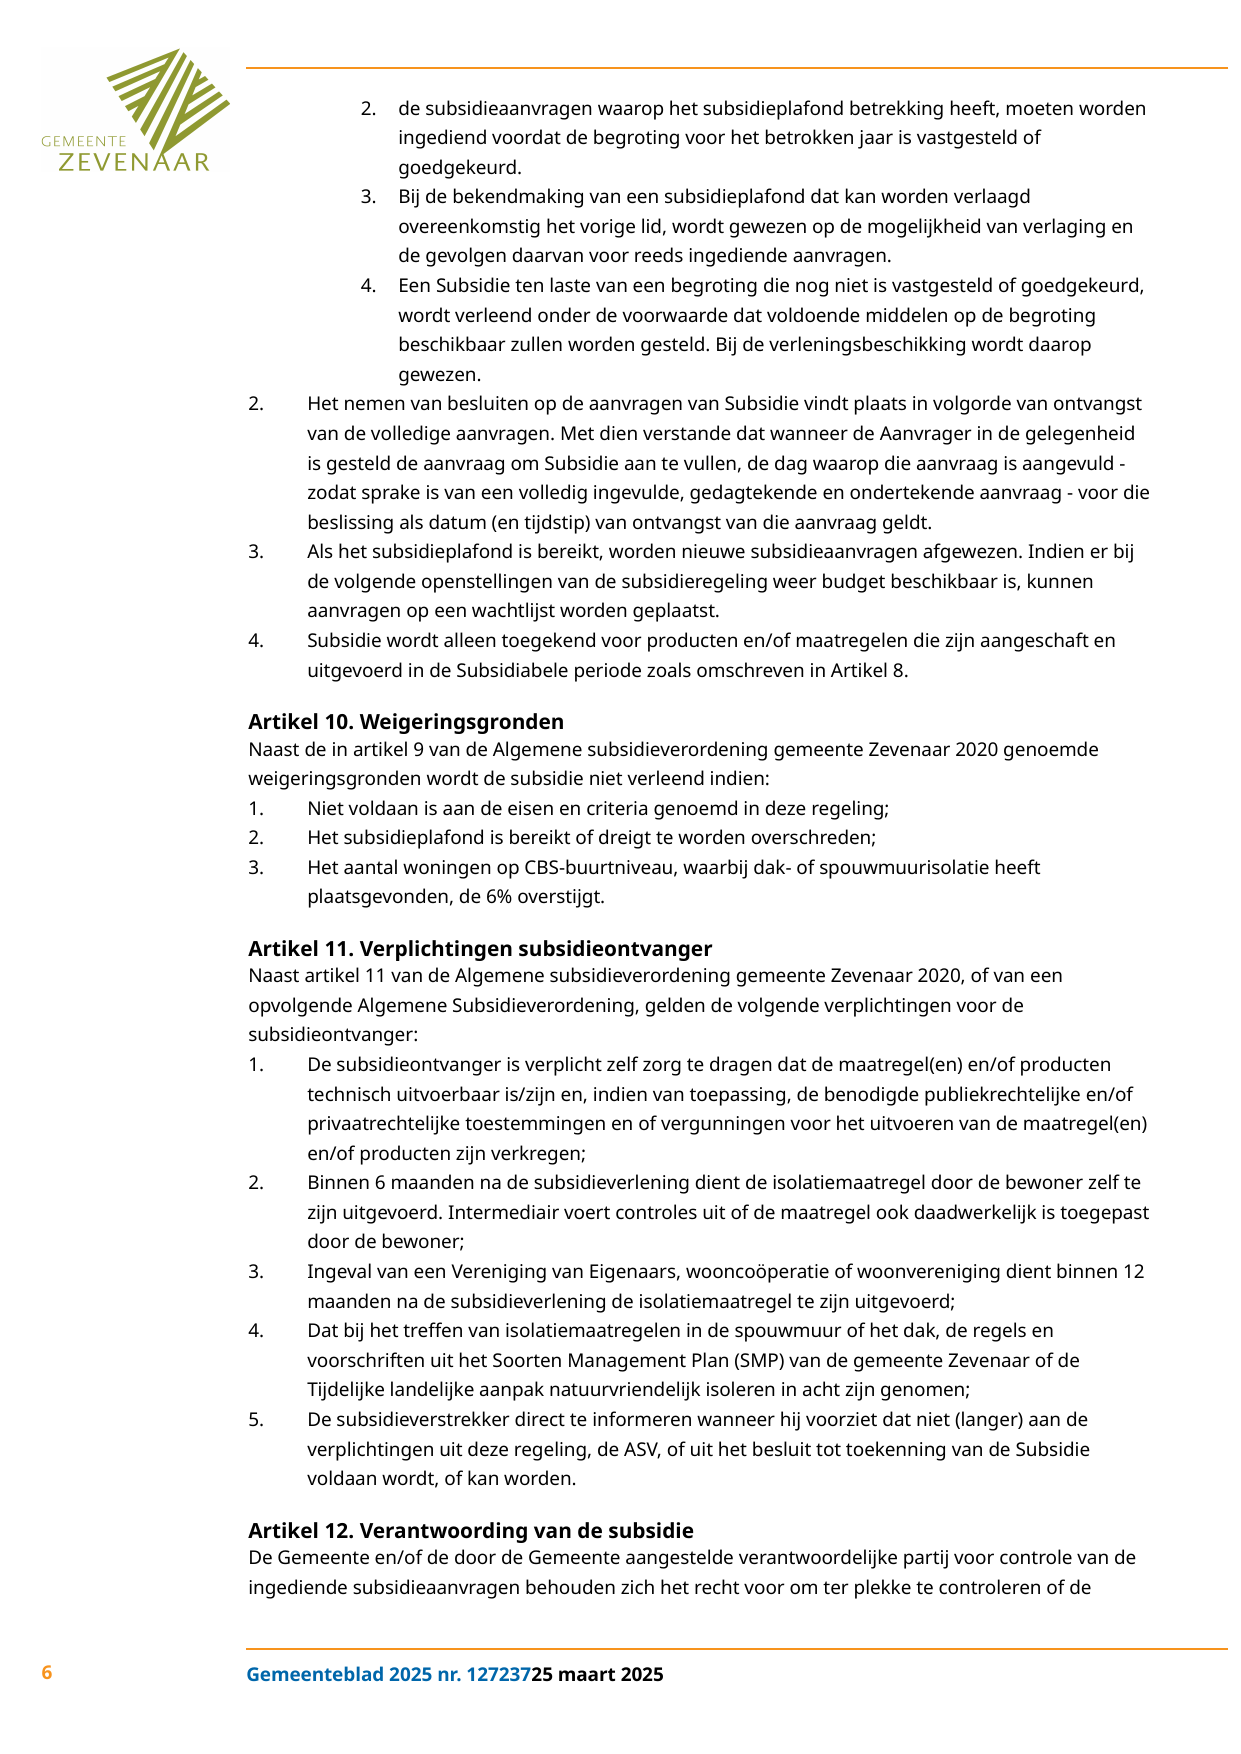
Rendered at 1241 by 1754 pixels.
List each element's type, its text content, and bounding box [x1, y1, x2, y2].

text De Gemeente en/of de door de Gemeente aangestelde verantwoordelijke partij voor controle van de ingediende subsidieaanvragen behouden zich het recht voor om ter plekke te controleren of de [248, 1544, 1152, 1599]
text Artikel 10. Weigeringsgronden [248, 707, 1152, 736]
text Artikel 11. Verplichtingen subsidieontvanger [248, 934, 1152, 962]
list Bij de bekendmaking van een subsidieplafond dat kan worden verlaagd overeenkomstig het vorige lid, wordt gewezen op de mogelijkheid van verlaging en de gevolgen daarvan voor reeds ingediende aanvragen. [361, 183, 1152, 268]
list Dat bij het treffen van isolatiemaatregelen in de spouwmuur of het dak, de regels en voorschriften uit het Soorten Management Plan (SMP) van de gemeente Zevenaar of de Tijdelijke landelijke aanpak natuurvriendelijk isoleren in acht zijn genomen; [248, 1317, 1152, 1402]
list Het subsidieplafond is bereikt of dreigt te worden overschreden; [248, 824, 1152, 850]
text Naast artikel 11 van de Algemene subsidieverordening gemeente Zevenaar 2020, of van een opvolgende Algemene Subsidieverordening, gelden de volgende verplichtingen voor de subsidieontvanger: [248, 962, 1152, 1047]
list Als het subsidieplafond is bereikt, worden nieuwe subsidieaanvragen afgewezen. Indien er bij de volgende openstellingen van de subsidieregeling weer budget beschikbaar is, kunnen aanvragen op een wachtlijst worden geplaatst. [248, 538, 1152, 623]
picture [41, 47, 231, 172]
list Niet voldaan is aan de eisen en criteria genoemd in deze regeling; [248, 795, 1152, 821]
list Het aantal woningen op CBS-buurtniveau, waarbij dak- of spouwmuurisolatie heeft plaatsgevonden, de 6% overstijgt. [248, 854, 1152, 909]
list Een Subsidie ten laste van een begroting die nog niet is vastgesteld of goedgekeurd, wordt verleend onder de voorwaarde dat voldoende middelen op de begroting beschikbaar zullen worden gesteld. Bij de verleningsbeschikking wordt daarop gewezen. [361, 272, 1152, 387]
text Naast de in artikel 9 van de Algemene subsidieverordening gemeente Zevenaar 2020 genoemde weigeringsgronden wordt de subsidie niet verleend indien: [248, 736, 1152, 791]
list de subsidieaanvragen waarop het subsidieplafond betrekking heeft, moeten worden ingediend voordat de begroting voor het betrokken jaar is vastgesteld of goedgekeurd. [361, 95, 1152, 180]
list Binnen 6 maanden na de subsidieverlening dient de isolatiemaatregel door de bewoner zelf te zijn uitgevoerd. Intermediair voert controles uit of de maatregel ook daadwerkelijk is toegepast door de bewoner; [248, 1169, 1152, 1254]
list Subsidie wordt alleen toegekend voor producten en/of maatregelen die zijn aangeschaft en uitgevoerd in de Subsidiabele periode zoals omschreven in Artikel 8. [248, 627, 1152, 683]
text Artikel 12. Verantwoording van de subsidie [248, 1516, 1152, 1544]
list De subsidieverstrekker direct te informeren wanneer hij voorziet dat niet (langer) aan de verplichtingen uit deze regeling, de ASV, of uit het besluit tot toekenning van de Subsidie voldaan wordt, of kan worden. [248, 1406, 1152, 1491]
list Ingeval van een Vereniging van Eigenaars, wooncoöperatie of woonvereniging dient binnen 12 maanden na de subsidieverlening de isolatiemaatregel te zijn uitgevoerd; [248, 1258, 1152, 1314]
list Het nemen van besluiten op de aanvragen van Subsidie vindt plaats in volgorde van ontvangst van de volledige aanvragen. Met dien verstande dat wanneer de Aanvrager in de gelegenheid is gesteld de aanvraag om Subsidie aan te vullen, de dag waarop die aanvraag is aangevuld -zodat sprake is van een volledig ingevulde, gedagtekende en ondertekende aanvraag - voor die beslissing als datum (en tijdstip) van ontvangst van die aanvraag geldt. [248, 391, 1152, 535]
list De subsidieontvanger is verplicht zelf zorg te dragen dat de maatregel(en) en/of producten technisch uitvoerbaar is/zijn en, indien van toepassing, de benodigde publiekrechtelijke en/of privaatrechtelijke toestemmingen en of vergunningen voor het uitvoeren van de maatregel(en) en/of producten zijn verkregen; [248, 1051, 1152, 1166]
